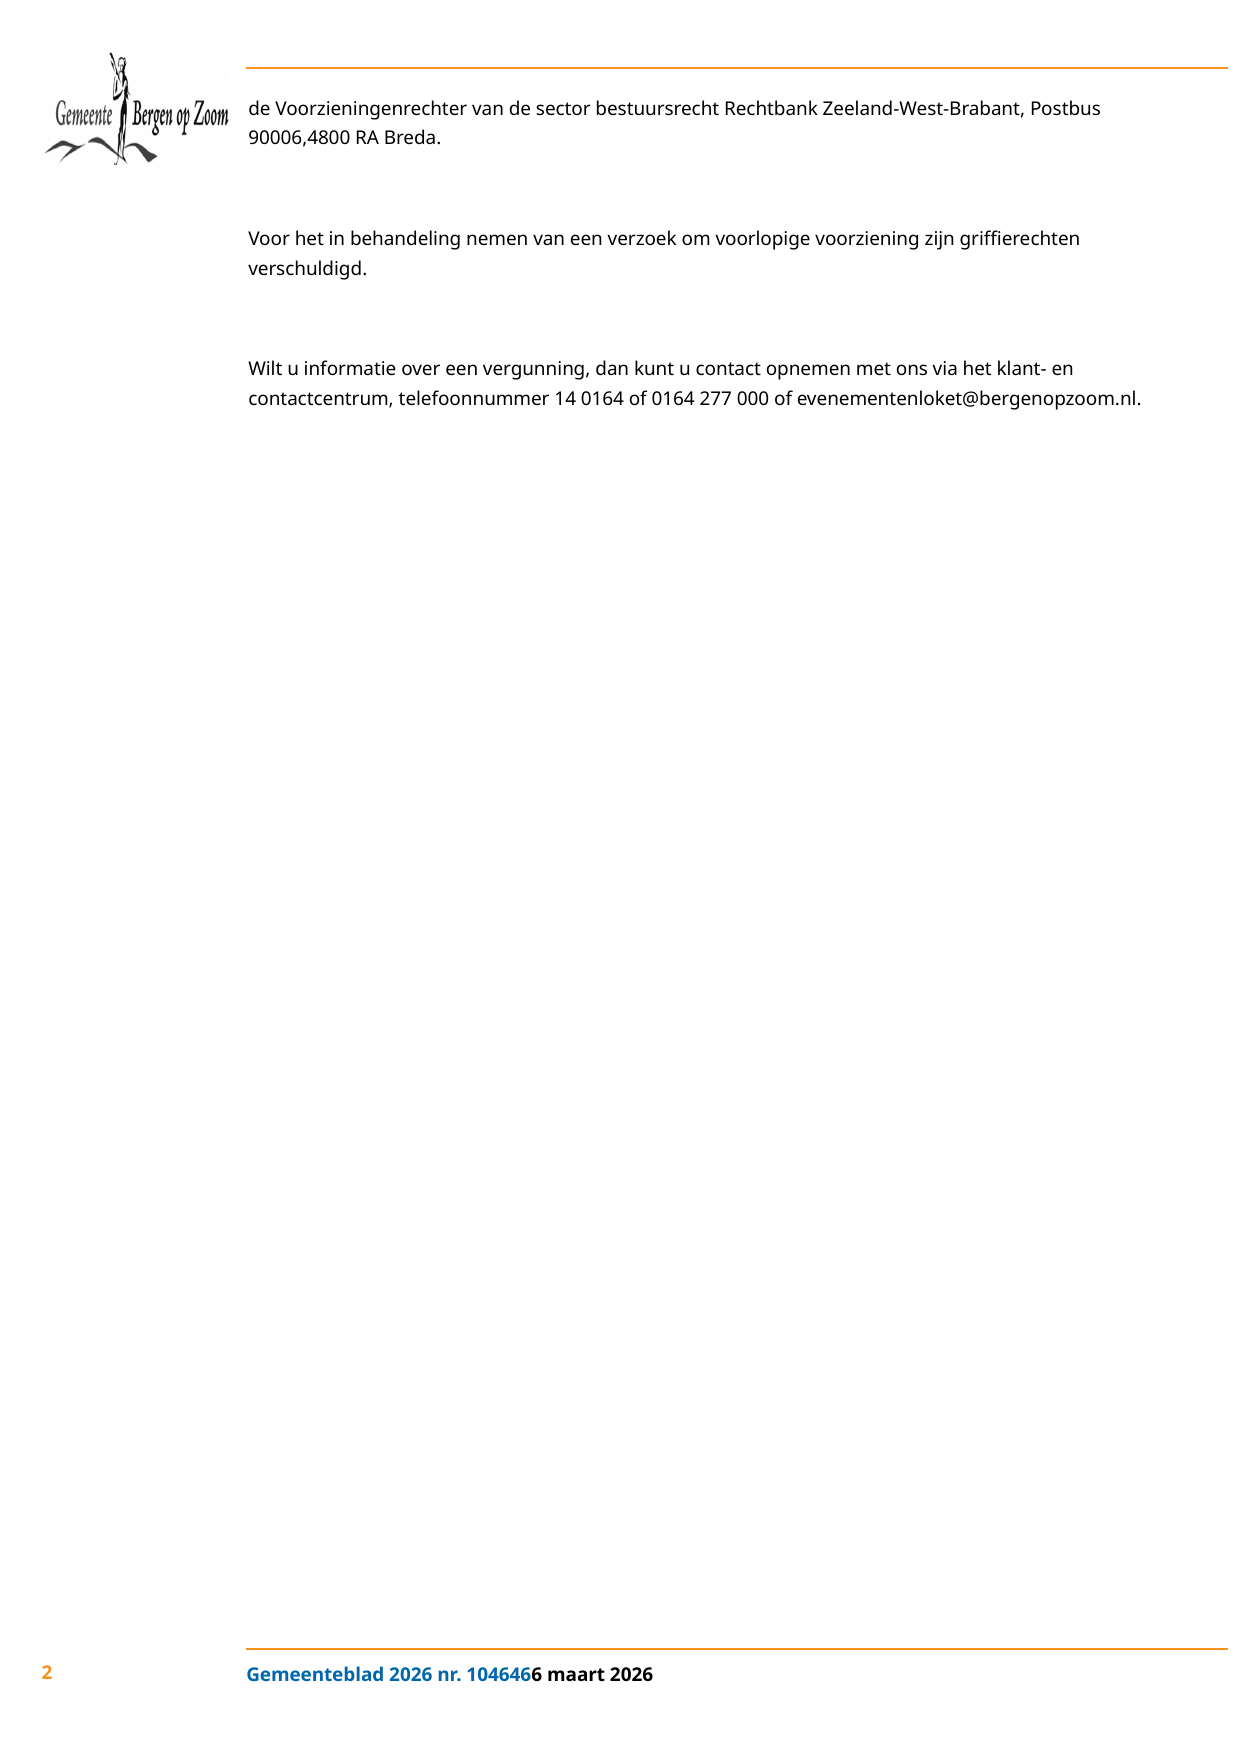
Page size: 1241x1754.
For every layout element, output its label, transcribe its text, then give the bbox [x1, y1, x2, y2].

text Voor het in behandeling nemen van een verzoek om voorlopige voorziening zijn griffierechten verschuldigd. [248, 225, 1152, 281]
text de Voorzieningenrechter van de sector bestuursrecht Rechtbank Zeeland-West-Brabant, Postbus 90006,4800 RA Breda. [248, 95, 1152, 150]
picture [41, 47, 231, 172]
text Wilt u informatie over een vergunning, dan kunt u contact opnemen met ons via het klant- en contactcentrum, telefoonnummer 14 0164 of 0164 277 000 of evenementenloket@bergenopzoom.nl. [248, 356, 1152, 411]
